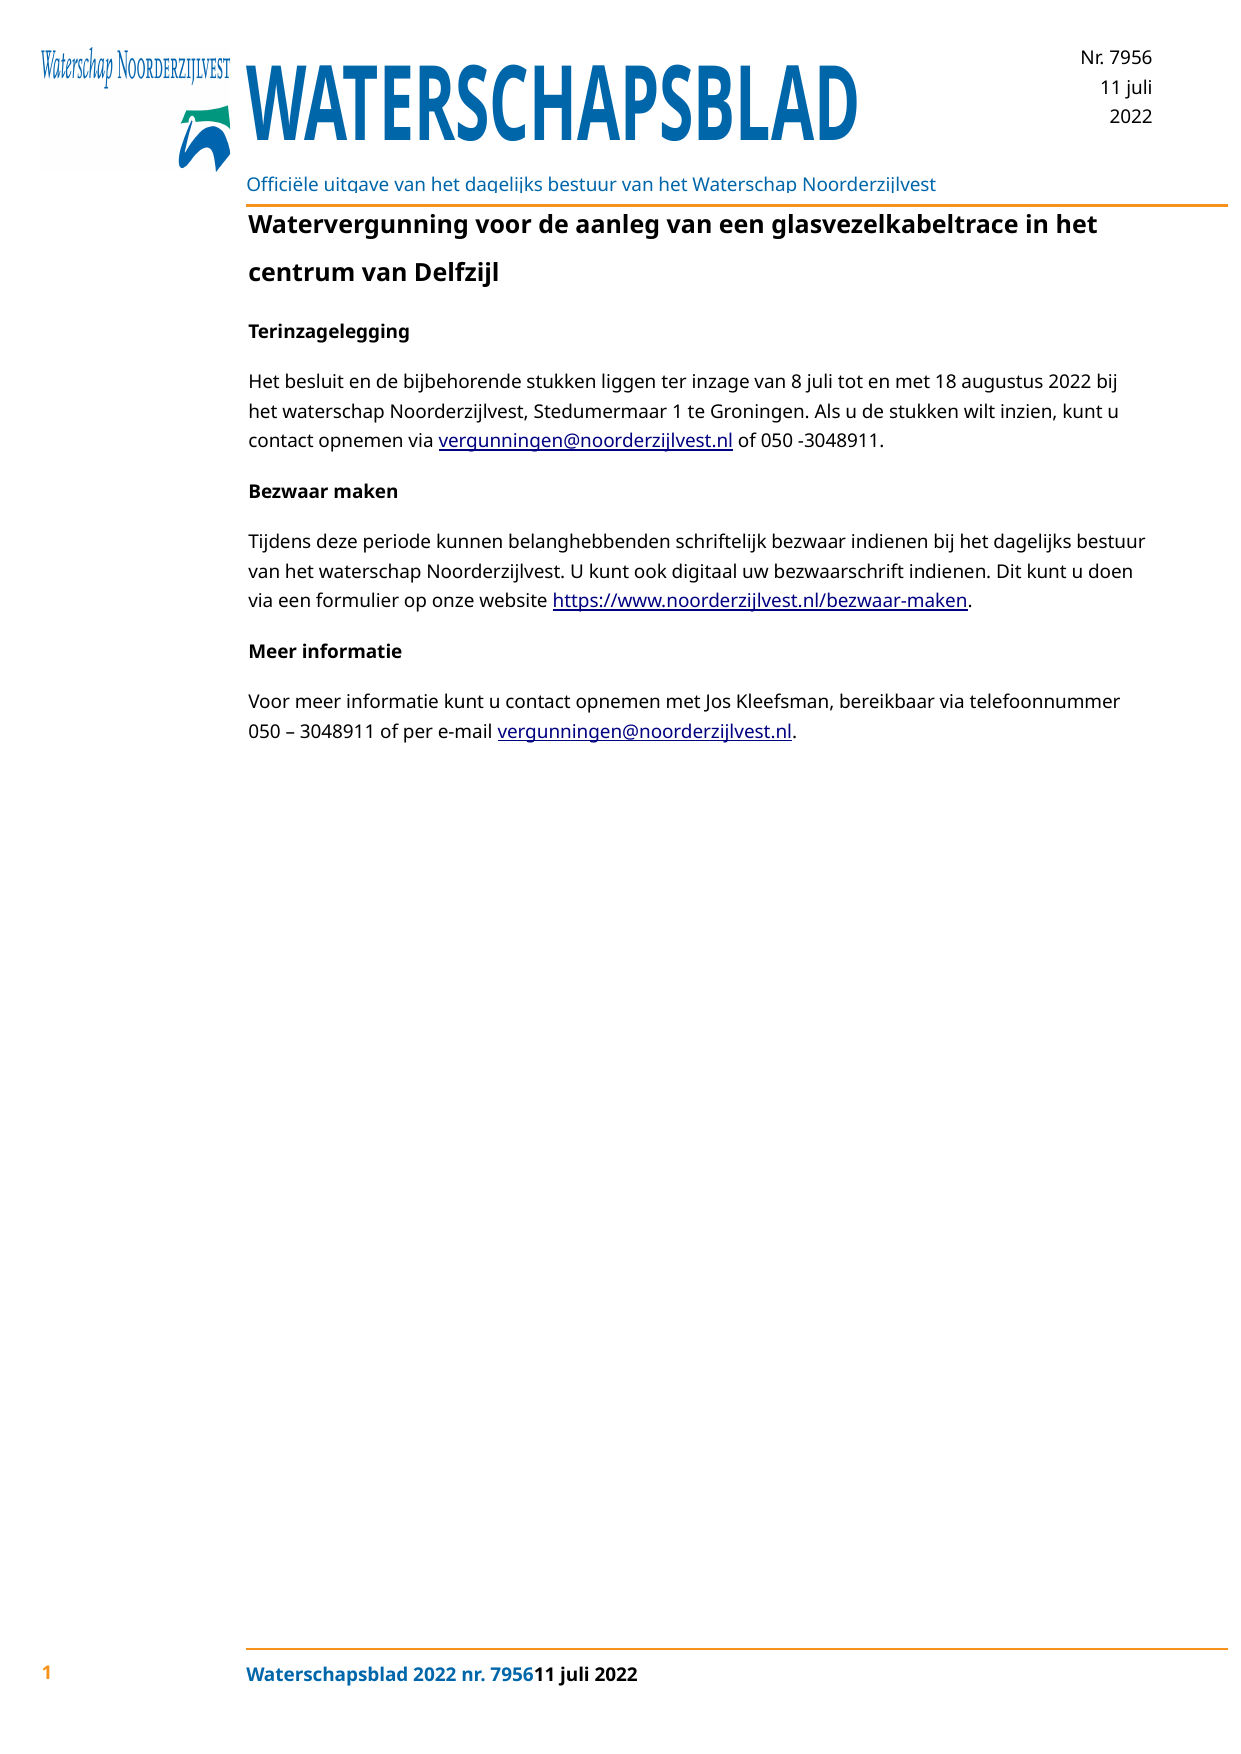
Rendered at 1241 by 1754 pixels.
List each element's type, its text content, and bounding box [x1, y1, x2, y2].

text Meer informatie [248, 638, 1152, 664]
picture [41, 47, 231, 172]
text Terinzagelegging [248, 318, 1152, 344]
text Watervergunning voor de aanleg van een glasvezelkabeltrace in het centrum van Delfzijl [248, 207, 1152, 288]
text Voor meer informatie kunt u contact opnemen met Jos Kleefsman, bereikbaar via telefoonnummer 050 – 3048911 of per e-mail vergunningen@noorderzijlvest.nl. [248, 688, 1152, 744]
text Tijdens deze periode kunnen belanghebbenden schriftelijk bezwaar indienen bij het dagelijks bestuur van het waterschap Noorderzijlvest. U kunt ook digitaal uw bezwaarschrift indienen. Dit kunt u doen via een formulier op onze website https://www.noorderzijlvest.nl/bezwaar-maken. [248, 528, 1152, 613]
text Bezwaar maken [248, 478, 1152, 504]
text Het besluit en de bijbehorende stukken liggen ter inzage van 8 juli tot en met 18 augustus 2022 bij het waterschap Noorderzijlvest, Stedumermaar 1 te Groningen. Als u de stukken wilt inzien, kunt u contact opnemen via vergunningen@noorderzijlvest.nl of 050 -3048911. [248, 368, 1152, 453]
